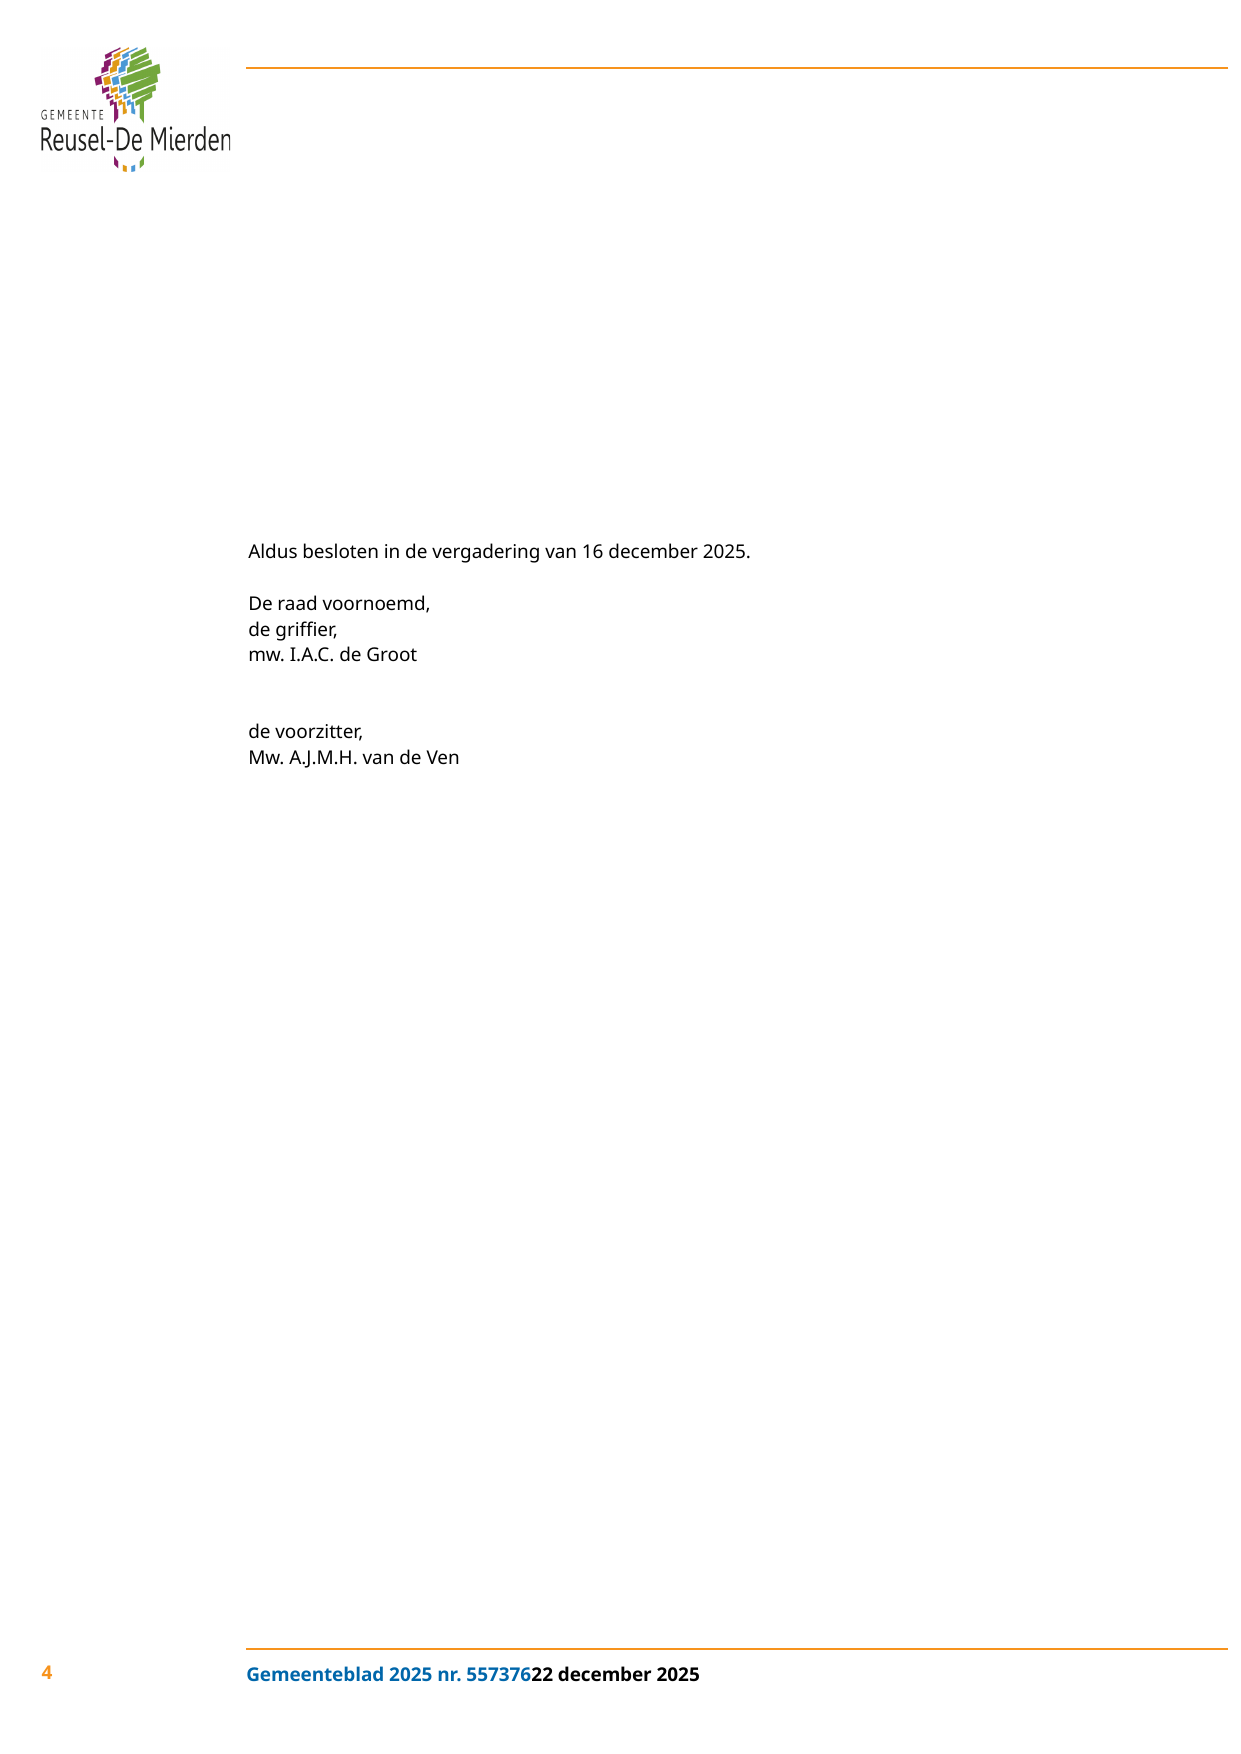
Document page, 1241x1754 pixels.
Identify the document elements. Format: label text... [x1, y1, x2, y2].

picture [41, 47, 231, 172]
text mw. I.A.C. de Groot [248, 641, 1152, 667]
text de voorzitter, [248, 719, 1152, 744]
text Aldus besloten in de vergadering van 16 december 2025. [248, 538, 1152, 564]
text de griffier, [248, 616, 1152, 641]
text De raad voornoemd, [248, 590, 1152, 616]
text Mw. A.J.M.H. van de Ven [248, 744, 1152, 770]
